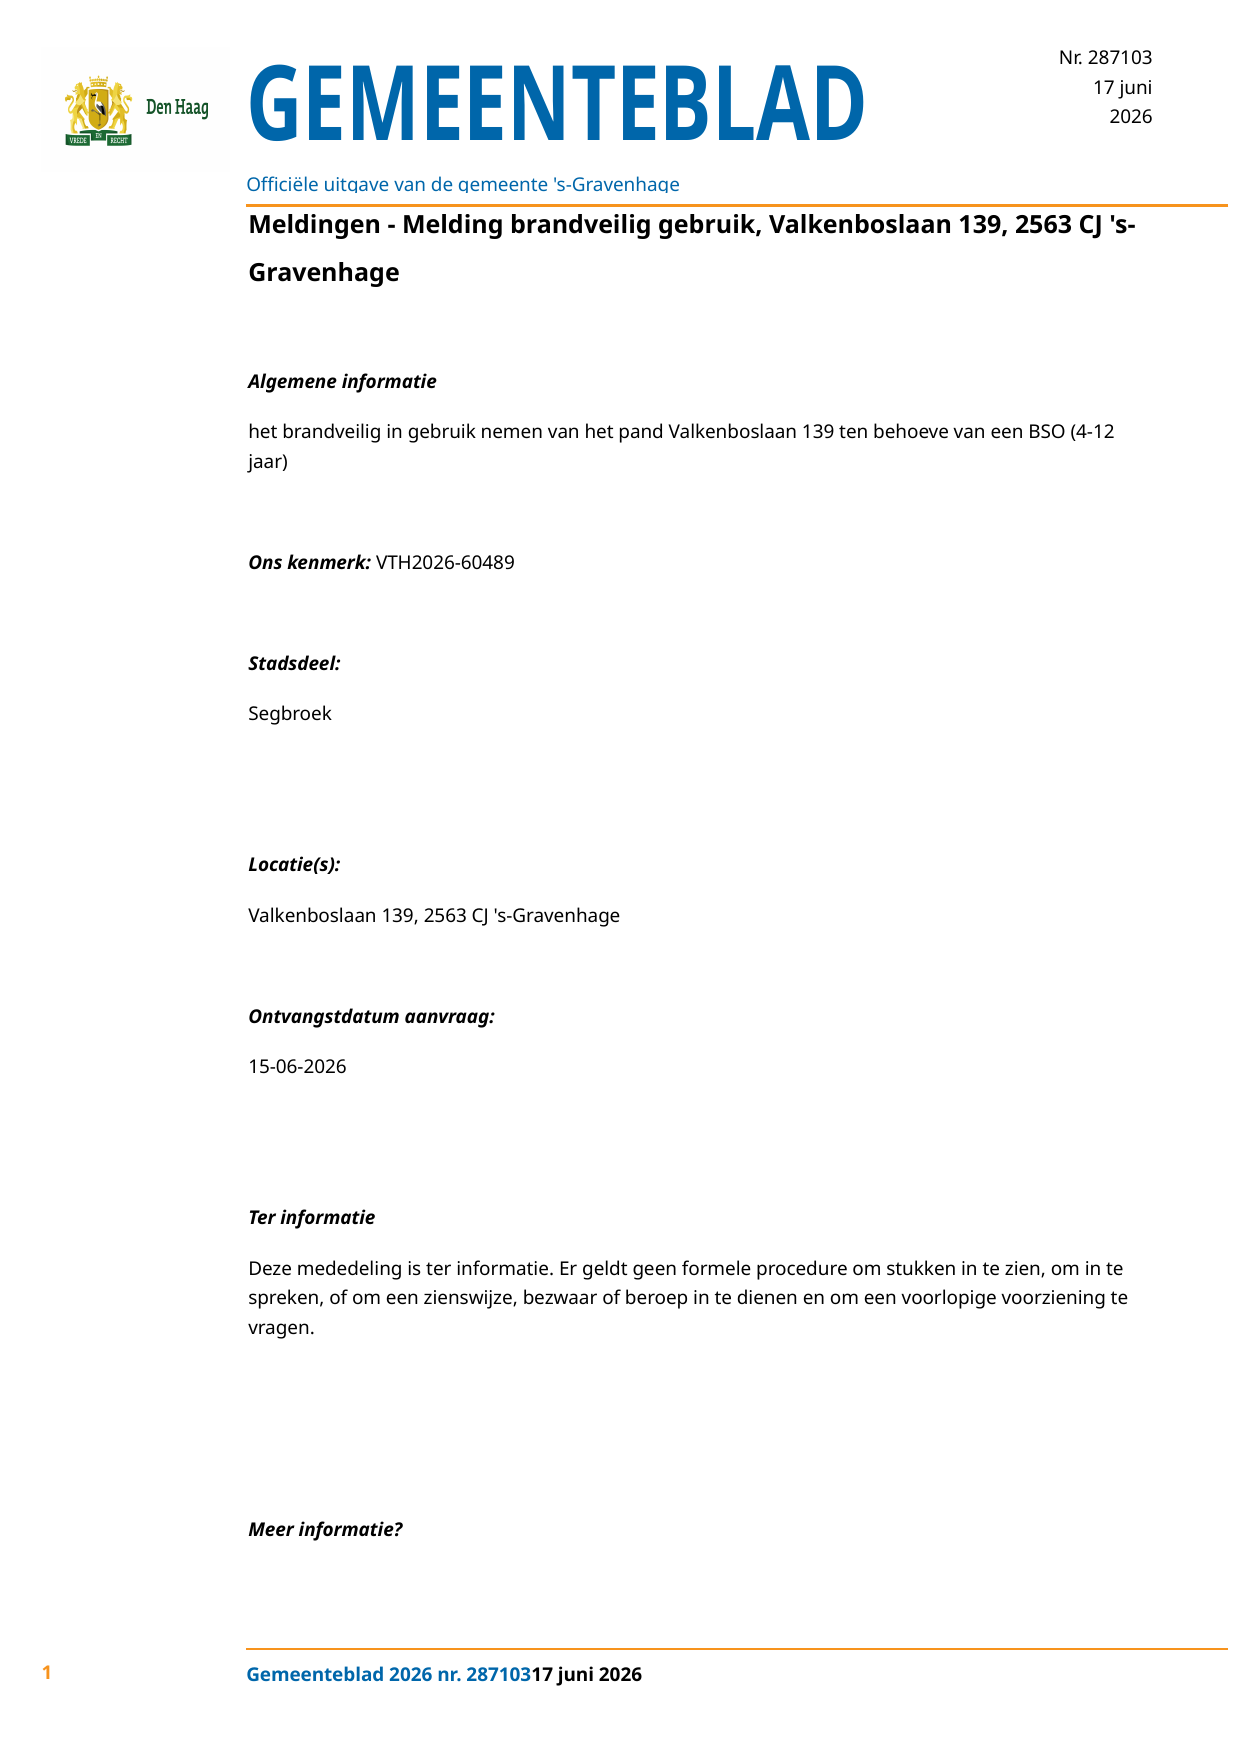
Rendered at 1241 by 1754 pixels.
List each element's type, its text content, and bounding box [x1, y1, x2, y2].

text Deze mededeling is ter informatie. Er geldt geen formele procedure om stukken in te zien, om in te spreken, of om een zienswijze, bezwaar of beroep in te dienen en om een voorlopige voorziening te vragen. [248, 1255, 1152, 1340]
text Ontvangstdatum aanvraag: [248, 1003, 1152, 1029]
text het brandveilig in gebruik nemen van het pand Valkenboslaan 139 ten behoeve van een BSO (4-12 jaar) [248, 419, 1152, 474]
picture [41, 47, 231, 172]
text Locatie(s): [248, 852, 1152, 877]
text 15-06-2026 [248, 1053, 1152, 1079]
text Ons kenmerk: VTH2026-60489 [248, 549, 1152, 575]
text Algemene informatie [248, 368, 1152, 394]
text Stadsdeel: [248, 650, 1152, 676]
text Ter informatie [248, 1204, 1152, 1230]
text Meldingen - Melding brandveilig gebruik, Valkenboslaan 139, 2563 CJ 's-Gravenhage [248, 207, 1152, 288]
text Meer informatie? [248, 1516, 1152, 1542]
text Valkenboslaan 139, 2563 CJ 's-Gravenhage [248, 902, 1152, 928]
text Segbroek [248, 700, 1152, 726]
